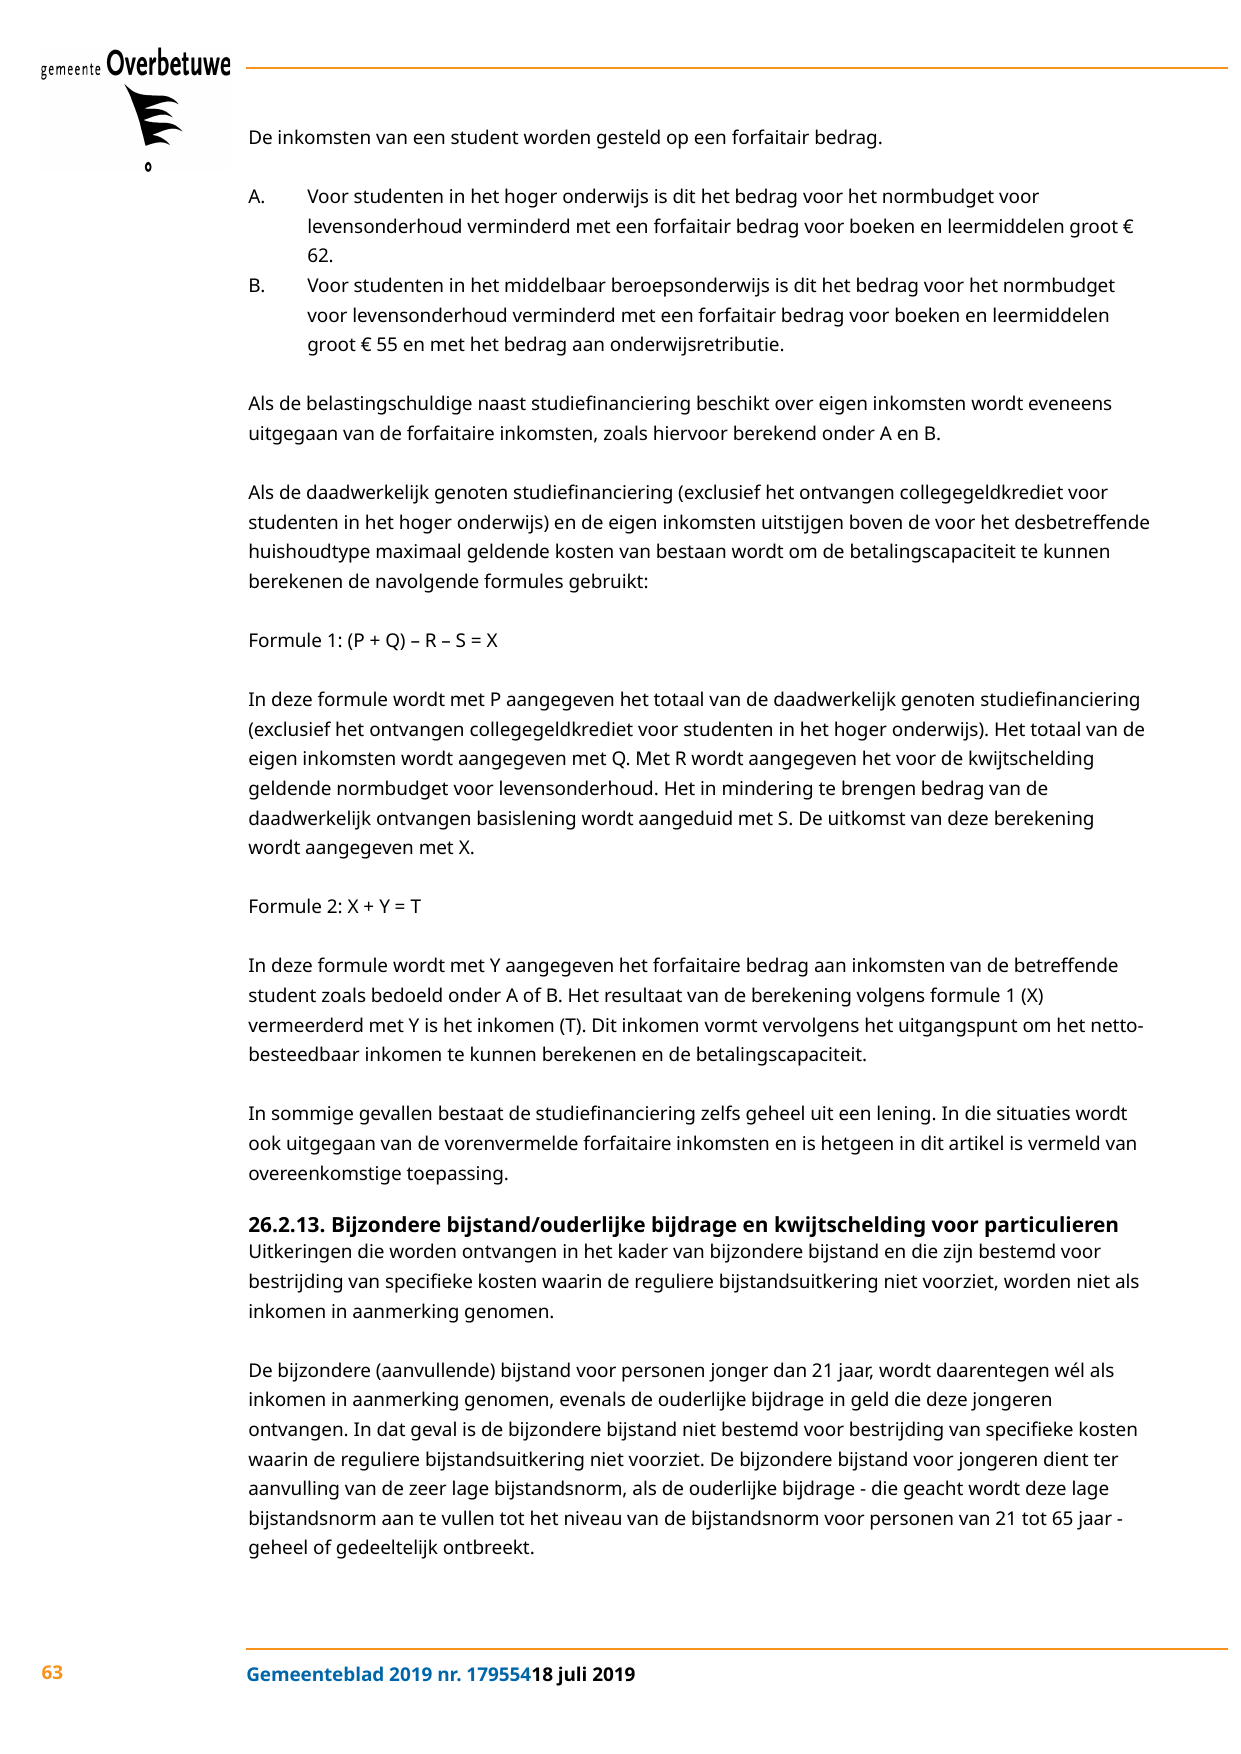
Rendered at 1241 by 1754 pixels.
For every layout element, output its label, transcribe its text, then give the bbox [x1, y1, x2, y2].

text In sommige gevallen bestaat de studiefinanciering zelfs geheel uit een lening. In die situaties wordt ook uitgegaan van de vorenvermelde forfaitaire inkomsten en is hetgeen in dit artikel is vermeld van overeenkomstige toepassing. [248, 1101, 1152, 1186]
text Als de belastingschuldige naast studiefinanciering beschikt over eigen inkomsten wordt eveneens uitgegaan van de forfaitaire inkomsten, zoals hiervoor berekend onder A en B. [248, 391, 1152, 446]
text Als de daadwerkelijk genoten studiefinanciering (exclusief het ontvangen collegegeldkrediet voor studenten in het hoger onderwijs) en de eigen inkomsten uitstijgen boven de voor het desbetreffende huishoudtype maximaal geldende kosten van bestaan wordt om de betalingscapaciteit te kunnen berekenen de navolgende formules gebruikt: [248, 479, 1152, 594]
text In deze formule wordt met Y aangegeven het forfaitaire bedrag aan inkomsten van de betreffende student zoals bedoeld onder A of B. Het resultaat van de berekening volgens formule 1 (X) vermeerderd met Y is het inkomen (T). Dit inkomen vormt vervolgens het uitgangspunt om het netto-besteedbaar inkomen te kunnen berekenen en de betalingscapaciteit. [248, 953, 1152, 1067]
list Voor studenten in het middelbaar beroepsonderwijs is dit het bedrag voor het normbudget voor levensonderhoud verminderd met een forfaitair bedrag voor boeken en leermiddelen groot € 55 en met het bedrag aan onderwijsretributie. [248, 272, 1152, 357]
picture [41, 47, 231, 172]
list Voor studenten in het hoger onderwijs is dit het bedrag voor het normbudget voor levensonderhoud verminderd met een forfaitair bedrag voor boeken en leermiddelen groot € 62. [248, 183, 1152, 268]
text Uitkeringen die worden ontvangen in het kader van bijzondere bijstand en die zijn bestemd voor bestrijding van specifieke kosten waarin de reguliere bijstandsuitkering niet voorziet, worden niet als inkomen in aanmerking genomen. [248, 1239, 1152, 1323]
text De inkomsten van een student worden gesteld op een forfaitair bedrag. [248, 124, 1152, 150]
text Formule 2: X + Y = T [248, 893, 1152, 919]
text In deze formule wordt met P aangegeven het totaal van de daadwerkelijk genoten studiefinanciering (exclusief het ontvangen collegegeldkrediet voor studenten in het hoger onderwijs). Het totaal van de eigen inkomsten wordt aangegeven met Q. Met R wordt aangegeven het voor de kwijtschelding geldende normbudget voor levensonderhoud. Het in mindering te brengen bedrag van de daadwerkelijk ontvangen basislening wordt aangeduid met S. De uitkomst van deze berekening wordt aangegeven met X. [248, 686, 1152, 860]
text De bijzondere (aanvullende) bijstand voor personen jonger dan 21 jaar, wordt daarentegen wél als inkomen in aanmerking genomen, evenals de ouderlijke bijdrage in geld die deze jongeren ontvangen. In dat geval is de bijzondere bijstand niet bestemd voor bestrijding van specifieke kosten waarin de reguliere bijstandsuitkering niet voorziet. De bijzondere bijstand voor jongeren dient ter aanvulling van de zeer lage bijstandsnorm, als de ouderlijke bijdrage - die geacht wordt deze lage bijstandsnorm aan te vullen tot het niveau van de bijstandsnorm voor personen van 21 tot 65 jaar - geheel of gedeeltelijk ontbreekt. [248, 1357, 1152, 1560]
text Formule 1: (P + Q) – R – S = X [248, 627, 1152, 653]
text 26.2.13. Bijzondere bijstand/ouderlijke bijdrage en kwijtschelding voor particulieren [248, 1210, 1152, 1239]
